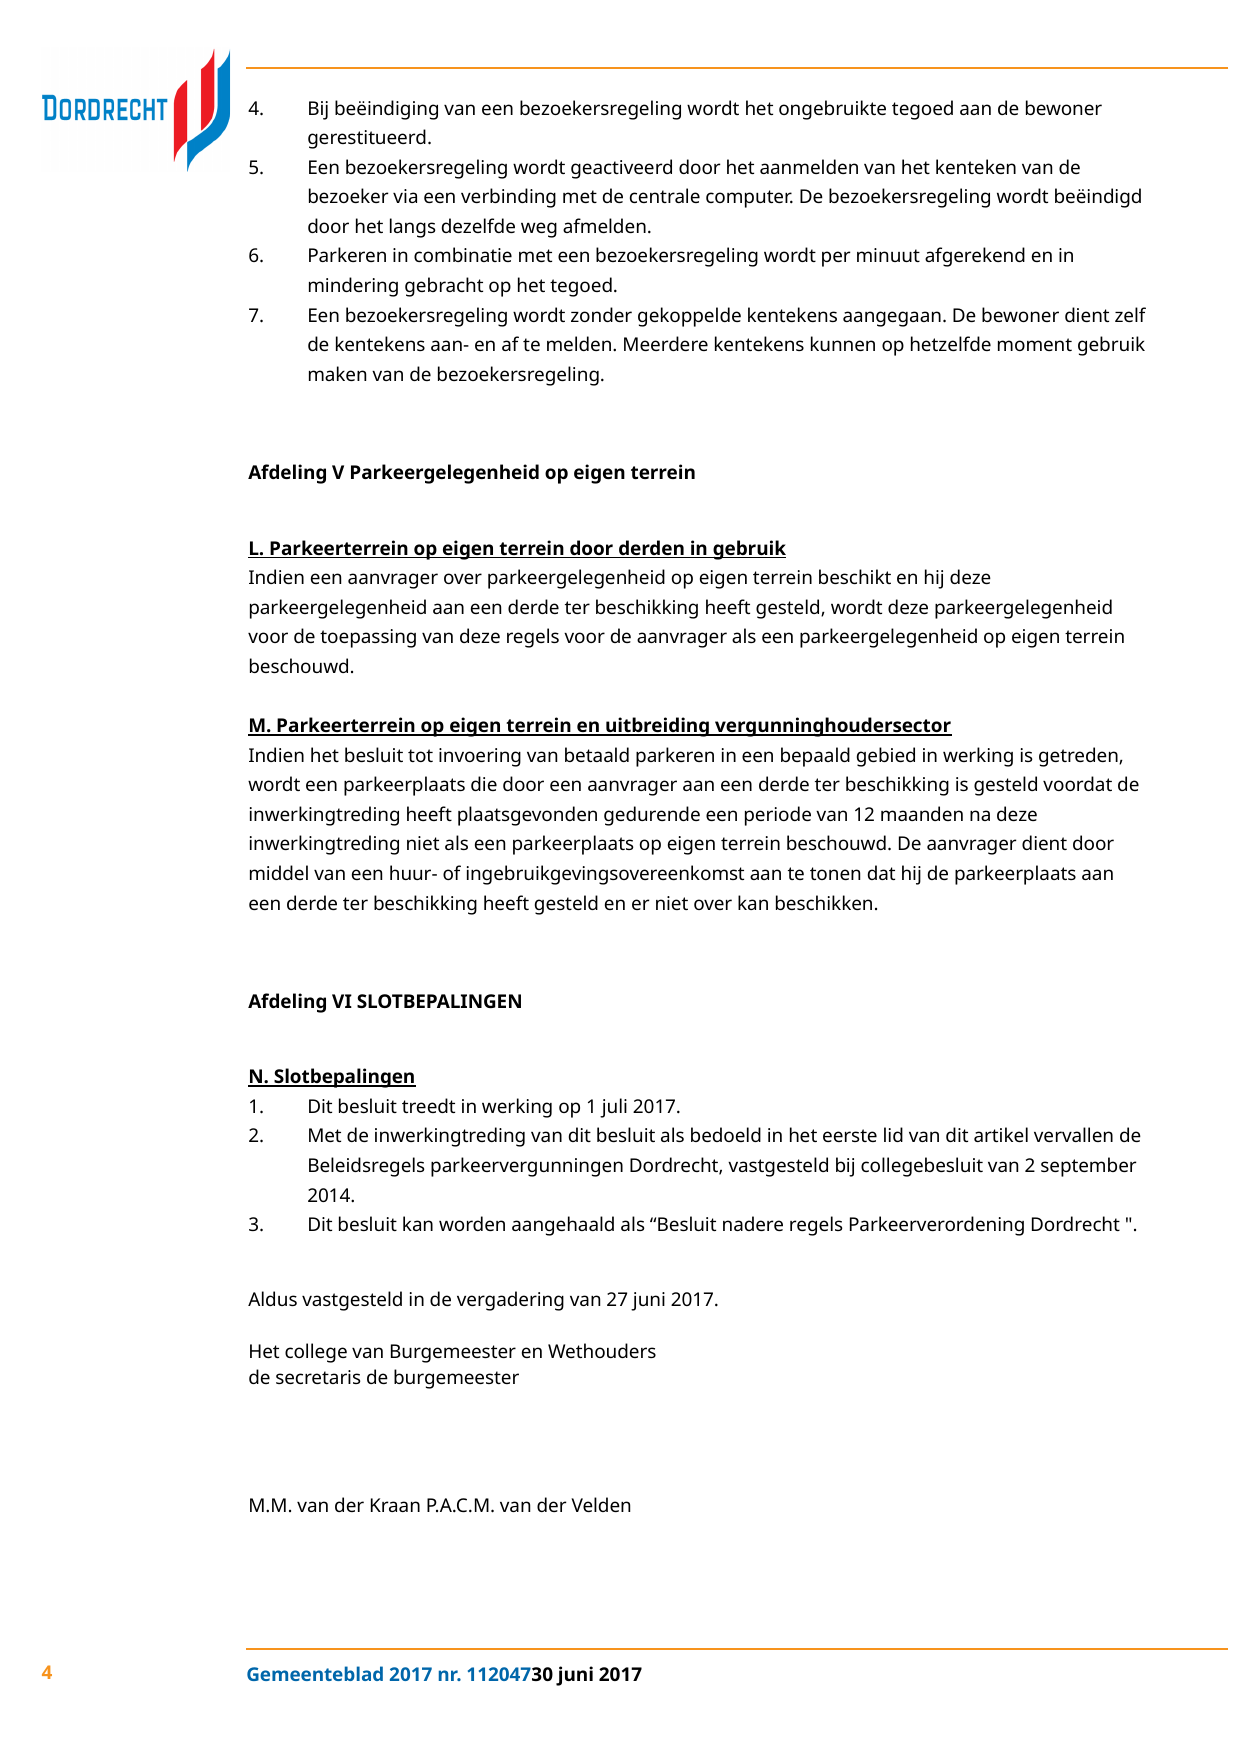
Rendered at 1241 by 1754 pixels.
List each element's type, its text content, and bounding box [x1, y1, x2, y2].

text Aldus vastgesteld in de vergadering van 27 juni 2017. [248, 1287, 1152, 1312]
text Indien een aanvrager over parkeergelegenheid op eigen terrein beschikt en hij deze parkeergelegenheid aan een derde ter beschikking heeft gesteld, wordt deze parkeergelegenheid voor de toepassing van deze regels voor de aanvrager als een parkeergelegenheid op eigen terrein beschouwd. [248, 564, 1152, 679]
list Een bezoekersregeling wordt zonder gekoppelde kentekens aangegaan. De bewoner dient zelf de kentekens aan- en af te melden. Meerdere kentekens kunnen op hetzelfde moment gebruik maken van de bezoekersregeling. [248, 302, 1152, 387]
list Dit besluit treedt in werking op 1 juli 2017. [248, 1093, 1152, 1119]
list Bij beëindiging van een bezoekersregeling wordt het ongebruikte tegoed aan de bewoner gerestitueerd. [248, 95, 1152, 150]
list Met de inwerkingtreding van dit besluit als bedoeld in het eerste lid van dit artikel vervallen de Beleidsregels parkeervergunningen Dordrecht, vastgesteld bij collegebesluit van 2 september 2014. [248, 1123, 1152, 1208]
text M.M. van der Kraan P.A.C.M. van der Velden [248, 1492, 1152, 1518]
list Een bezoekersregeling wordt geactiveerd door het aanmelden van het kenteken van de bezoeker via een verbinding met de centrale computer. De bezoekersregeling wordt beëindigd door het langs dezelfde weg afmelden. [248, 154, 1152, 239]
text de secretaris de burgemeester [248, 1364, 1152, 1389]
text Afdeling V Parkeergelegenheid op eigen terrein [248, 457, 1152, 486]
list Dit besluit kan worden aangehaald als “Besluit nadere regels Parkeerverordening Dordrecht ". [248, 1211, 1152, 1237]
text Indien het besluit tot invoering van betaald parkeren in een bepaald gebied in werking is getreden, wordt een parkeerplaats die door een aanvrager aan een derde ter beschikking is gesteld voordat de inwerkingtreding heeft plaatsgevonden gedurende een periode van 12 maanden na deze inwerkingtreding niet als een parkeerplaats op eigen terrein beschouwd. De aanvrager dient door middel van een huur- of ingebruikgevingsovereenkomst aan te tonen dat hij de parkeerplaats aan een derde ter beschikking heeft gesteld en er niet over kan beschikken. [248, 742, 1152, 916]
text Afdeling VI SLOTBEPALINGEN [248, 986, 1152, 1014]
text M. Parkeerterrein op eigen terrein en uitbreiding vergunninghoudersector [248, 712, 1152, 738]
list Parkeren in combinatie met een bezoekersregeling wordt per minuut afgerekend en in mindering gebracht op het tegoed. [248, 243, 1152, 298]
text Het college van Burgemeester en Wethouders [248, 1338, 1152, 1364]
text L. Parkeerterrein op eigen terrein door derden in gebruik [248, 535, 1152, 561]
text N. Slotbepalingen [248, 1063, 1152, 1089]
picture [41, 47, 231, 172]
